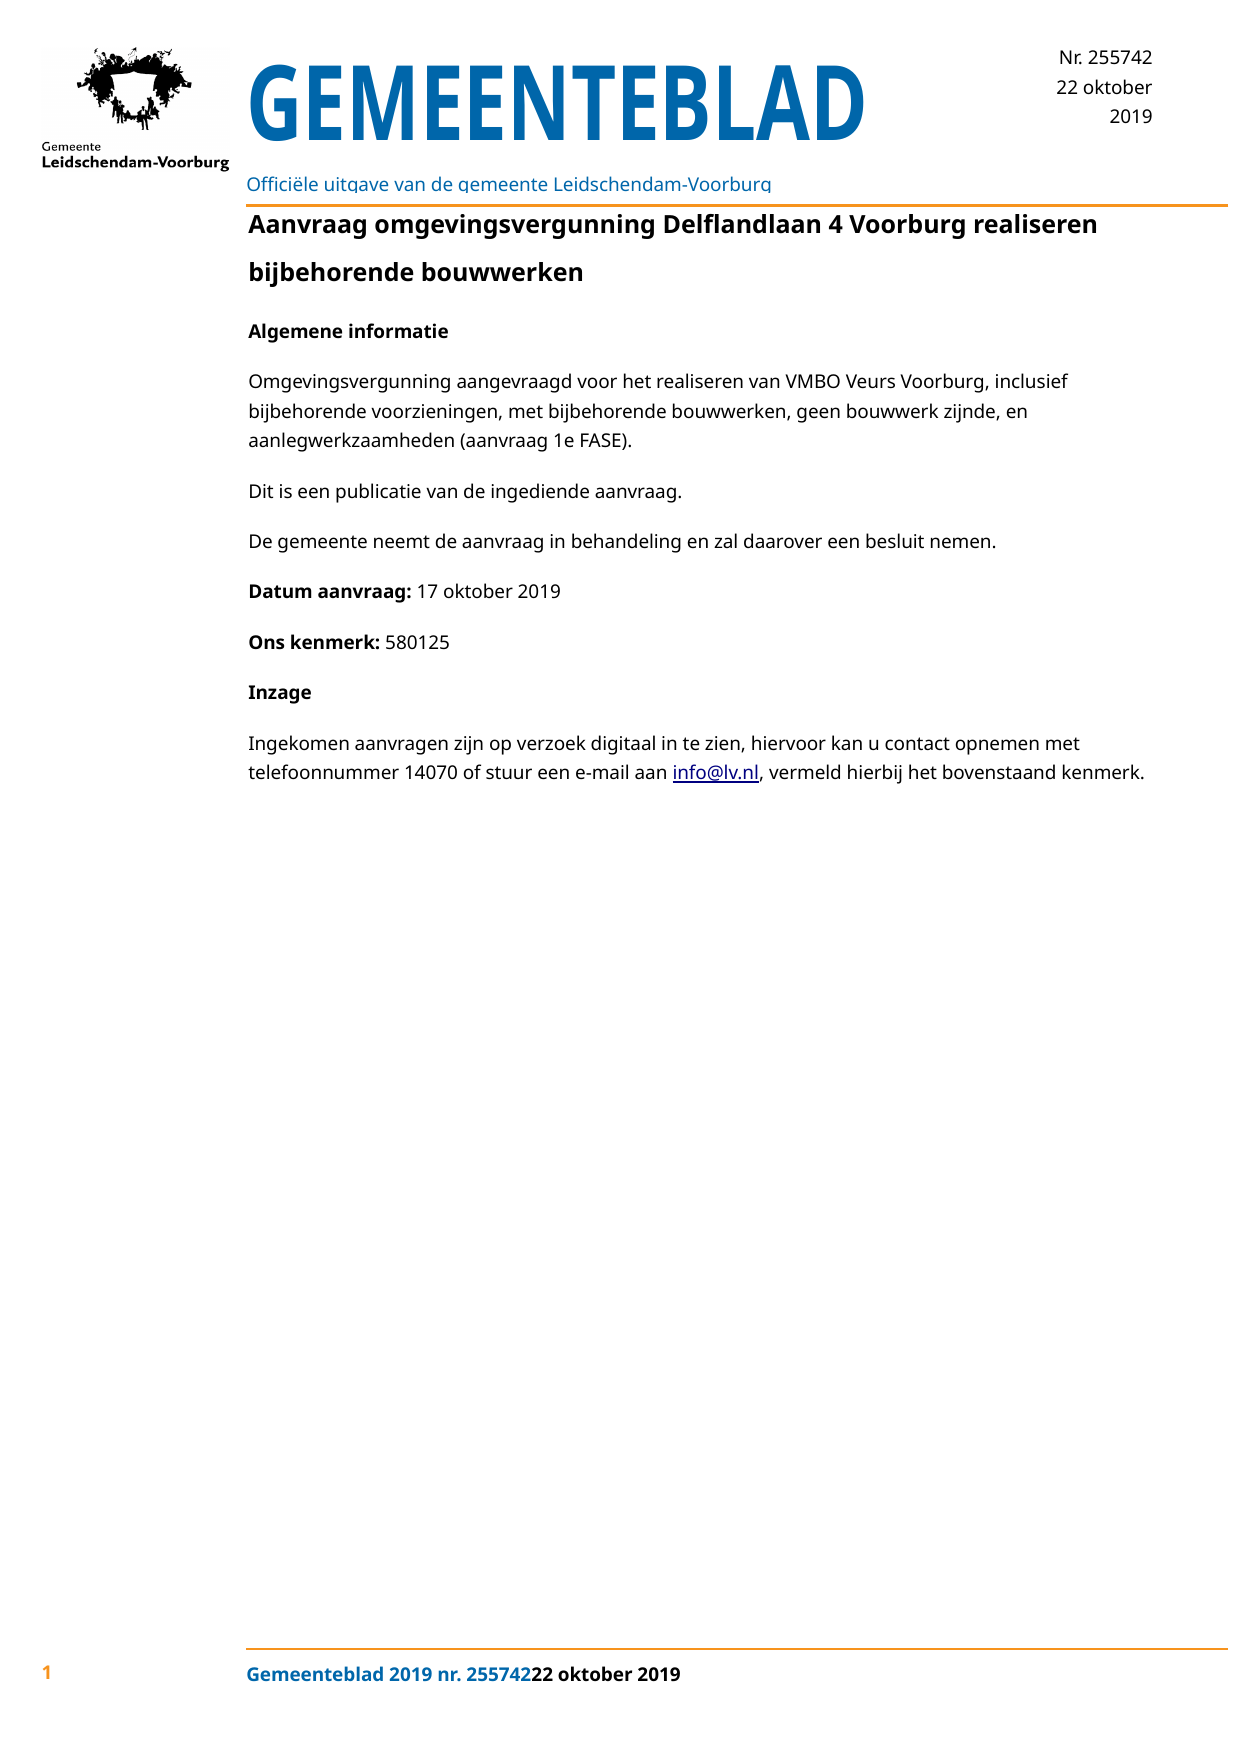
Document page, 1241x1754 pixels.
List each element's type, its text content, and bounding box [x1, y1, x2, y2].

text Datum aanvraag: 17 oktober 2019 [248, 579, 1152, 604]
text De gemeente neemt de aanvraag in behandeling en zal daarover een besluit nemen. [248, 528, 1152, 554]
text Omgevingsvergunning aangevraagd voor het realiseren van VMBO Veurs Voorburg, inclusief bijbehorende voorzieningen, met bijbehorende bouwwerken, geen bouwwerk zijnde, en aanlegwerkzaamheden (aanvraag 1e FASE). [248, 368, 1152, 453]
text Ons kenmerk: 580125 [248, 629, 1152, 655]
text Dit is een publicatie van de ingediende aanvraag. [248, 478, 1152, 504]
text Algemene informatie [248, 318, 1152, 344]
text Ingekomen aanvragen zijn op verzoek digitaal in te zien, hiervoor kan u contact opnemen met telefoonnummer 14070 of stuur een e-mail aan info@lv.nl, vermeld hierbij het bovenstaand kenmerk. [248, 730, 1152, 785]
text Aanvraag omgevingsvergunning Delflandlaan 4 Voorburg realiseren bijbehorende bouwwerken [248, 207, 1152, 288]
picture [41, 47, 231, 172]
text Inzage [248, 679, 1152, 705]
